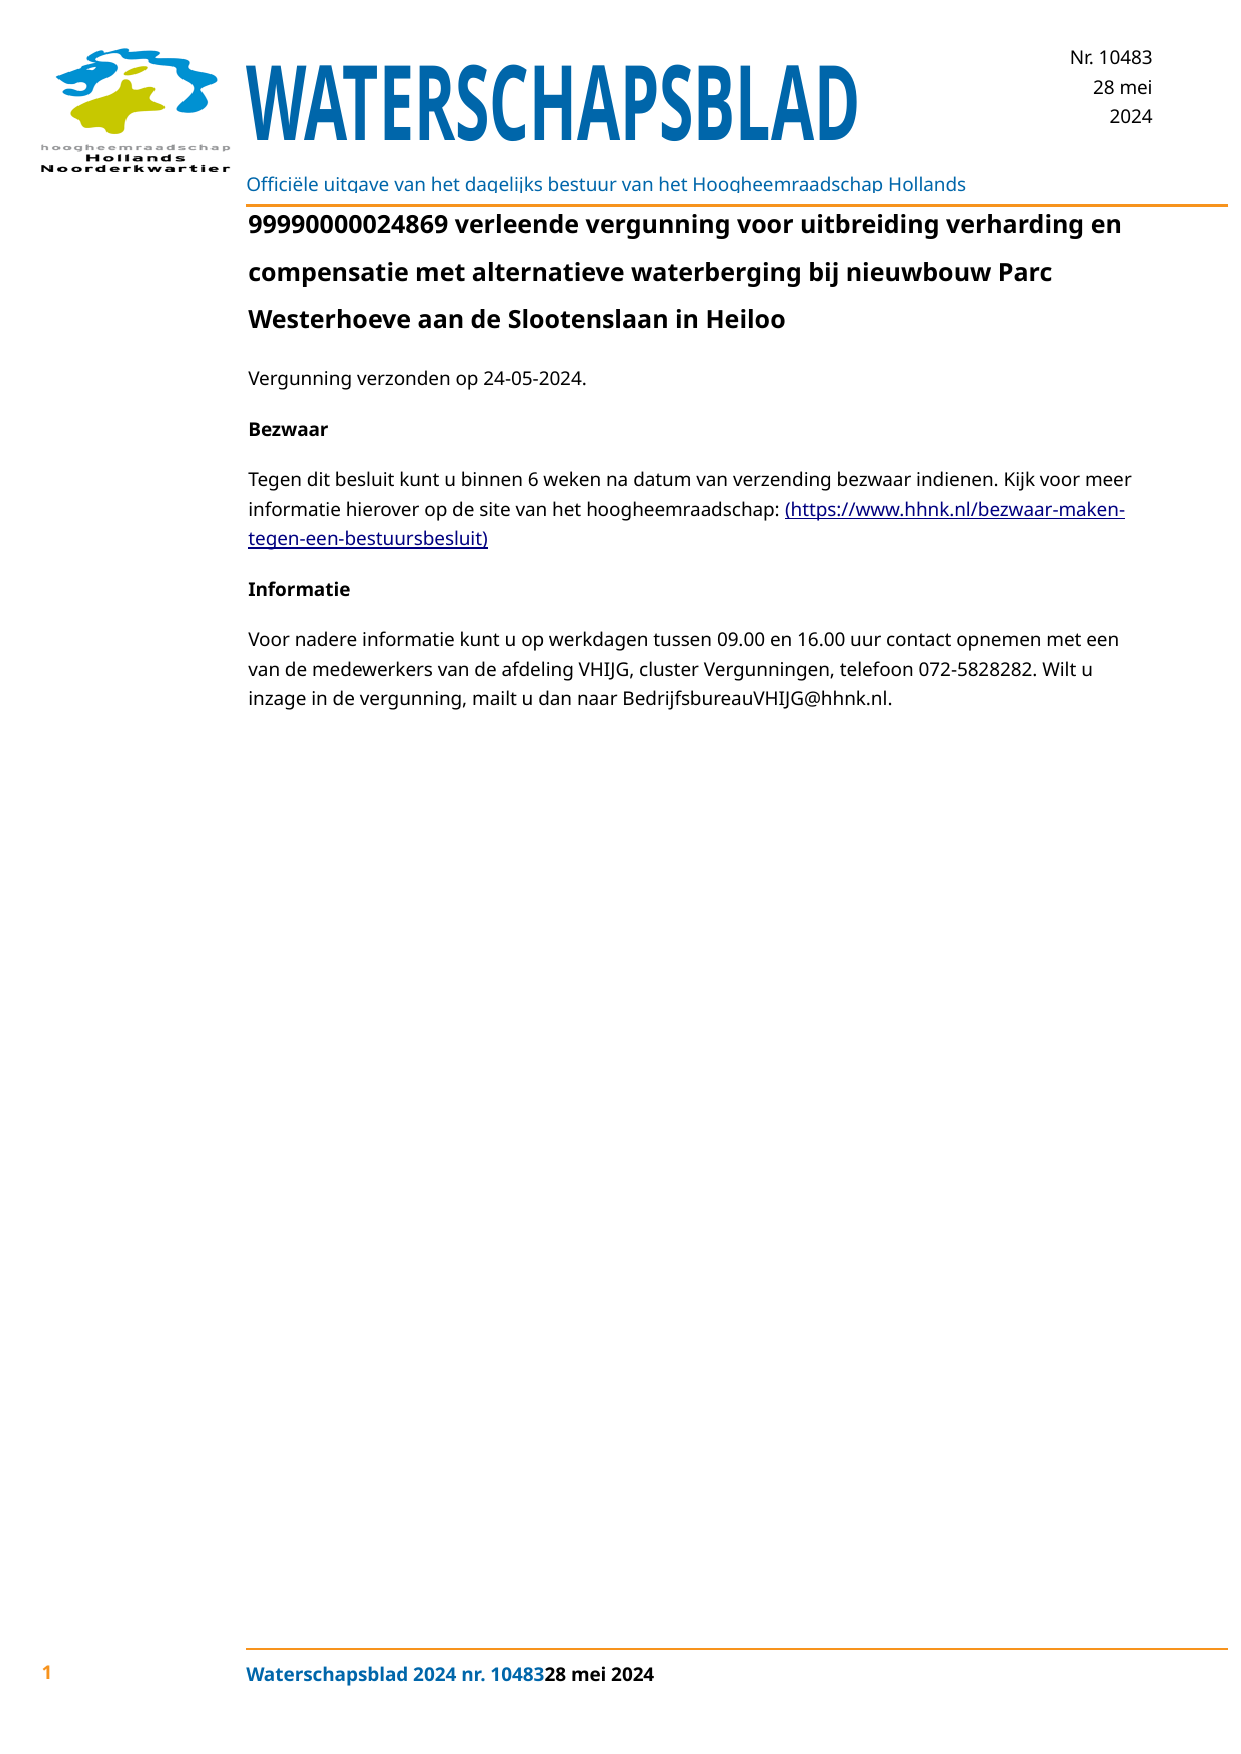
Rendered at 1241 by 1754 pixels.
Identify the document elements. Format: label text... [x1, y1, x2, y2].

picture [41, 47, 231, 172]
text Bezwaar [248, 416, 1152, 442]
text 99990000024869 verleende vergunning voor uitbreiding verharding en compensatie met alternatieve waterberging bij nieuwbouw Parc Westerhoeve aan de Slootenslaan in Heiloo [248, 207, 1152, 336]
text Vergunning verzonden op 24-05-2024. [248, 366, 1152, 391]
text Informatie [248, 576, 1152, 602]
text Voor nadere informatie kunt u op werkdagen tussen 09.00 en 16.00 uur contact opnemen met een van de medewerkers van de afdeling VHIJG, cluster Vergunningen, telefoon 072-5828282. Wilt u inzage in de vergunning, mailt u dan naar BedrijfsbureauVHIJG@hhnk.nl. [248, 626, 1152, 711]
text Tegen dit besluit kunt u binnen 6 weken na datum van verzending bezwaar indienen. Kijk voor meer informatie hierover op de site van het hoogheemraadschap: (https://www.hhnk.nl/bezwaar-maken-tegen-een-bestuursbesluit) [248, 466, 1152, 551]
